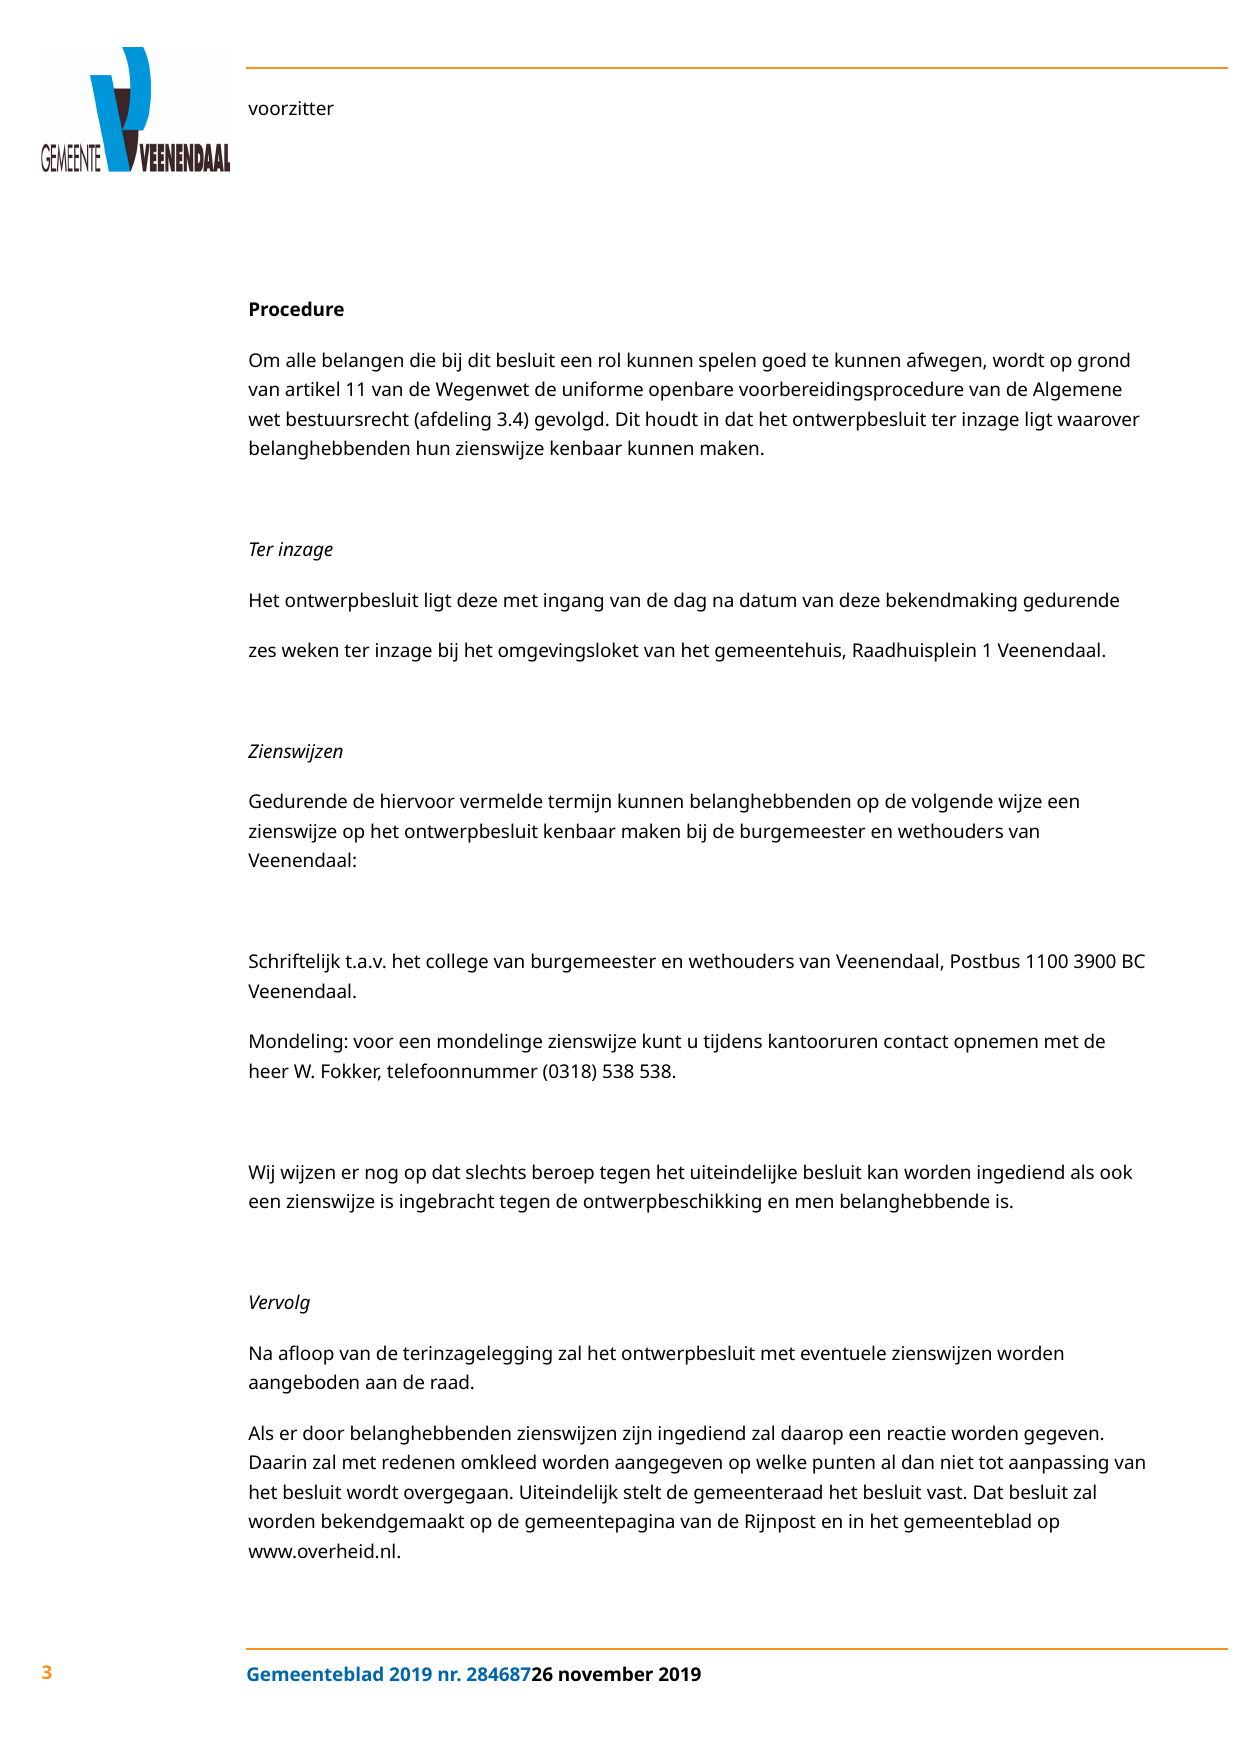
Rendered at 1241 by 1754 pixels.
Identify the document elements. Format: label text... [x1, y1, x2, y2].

text Mondeling: voor een mondelinge zienswijze kunt u tijdens kantooruren contact opnemen met de heer W. Fokker, telefoonnummer (0318) 538 538. [248, 1028, 1152, 1084]
text Zienswijzen [248, 738, 1152, 764]
text Procedure [248, 296, 1152, 322]
text Wij wijzen er nog op dat slechts beroep tegen het uiteindelijke besluit kan worden ingediend als ook een zienswijze is ingebracht tegen de ontwerpbeschikking en men belanghebbende is. [248, 1159, 1152, 1214]
text Vervolg [248, 1289, 1152, 1315]
text Het ontwerpbesluit ligt deze met ingang van de dag na datum van deze bekendmaking gedurende [248, 587, 1152, 613]
text Om alle belangen die bij dit besluit een rol kunnen spelen goed te kunnen afwegen, wordt op grond van artikel 11 van de Wegenwet de uniforme openbare voorbereidingsprocedure van de Algemene wet bestuursrecht (afdeling 3.4) gevolgd. Dit houdt in dat het ontwerpbesluit ter inzage ligt waarover belanghebbenden hun zienswijze kenbaar kunnen maken. [248, 347, 1152, 461]
picture [123, 47, 231, 172]
text zes weken ter inzage bij het omgevingsloket van het gemeentehuis, Raadhuisplein 1 Veenendaal. [248, 637, 1152, 663]
text Na afloop van de terinzagelegging zal het ontwerpbesluit met eventuele zienswijzen worden aangeboden aan de raad. [248, 1340, 1152, 1395]
text Ter inzage [248, 536, 1152, 562]
text Gedurende de hiervoor vermelde termijn kunnen belanghebbenden op de volgende wijze een zienswijze op het ontwerpbesluit kenbaar maken bij de burgemeester en wethouders van Veenendaal: [248, 788, 1152, 873]
picture [41, 47, 130, 172]
text Als er door belanghebbenden zienswijzen zijn ingediend zal daarop een reactie worden gegeven. Daarin zal met redenen omkleed worden aangegeven op welke punten al dan niet tot aanpassing van het besluit wordt overgegaan. Uiteindelijk stelt de gemeenteraad het besluit vast. Dat besluit zal worden bekendgemaakt op de gemeentepagina van de Rijnpost en in het gemeenteblad op www.overheid.nl. [248, 1420, 1152, 1564]
text Schriftelijk t.a.v. het college van burgemeester en wethouders van Veenendaal, Postbus 1100 3900 BC Veenendaal. [248, 948, 1152, 1004]
text voorzitter [248, 95, 1152, 121]
